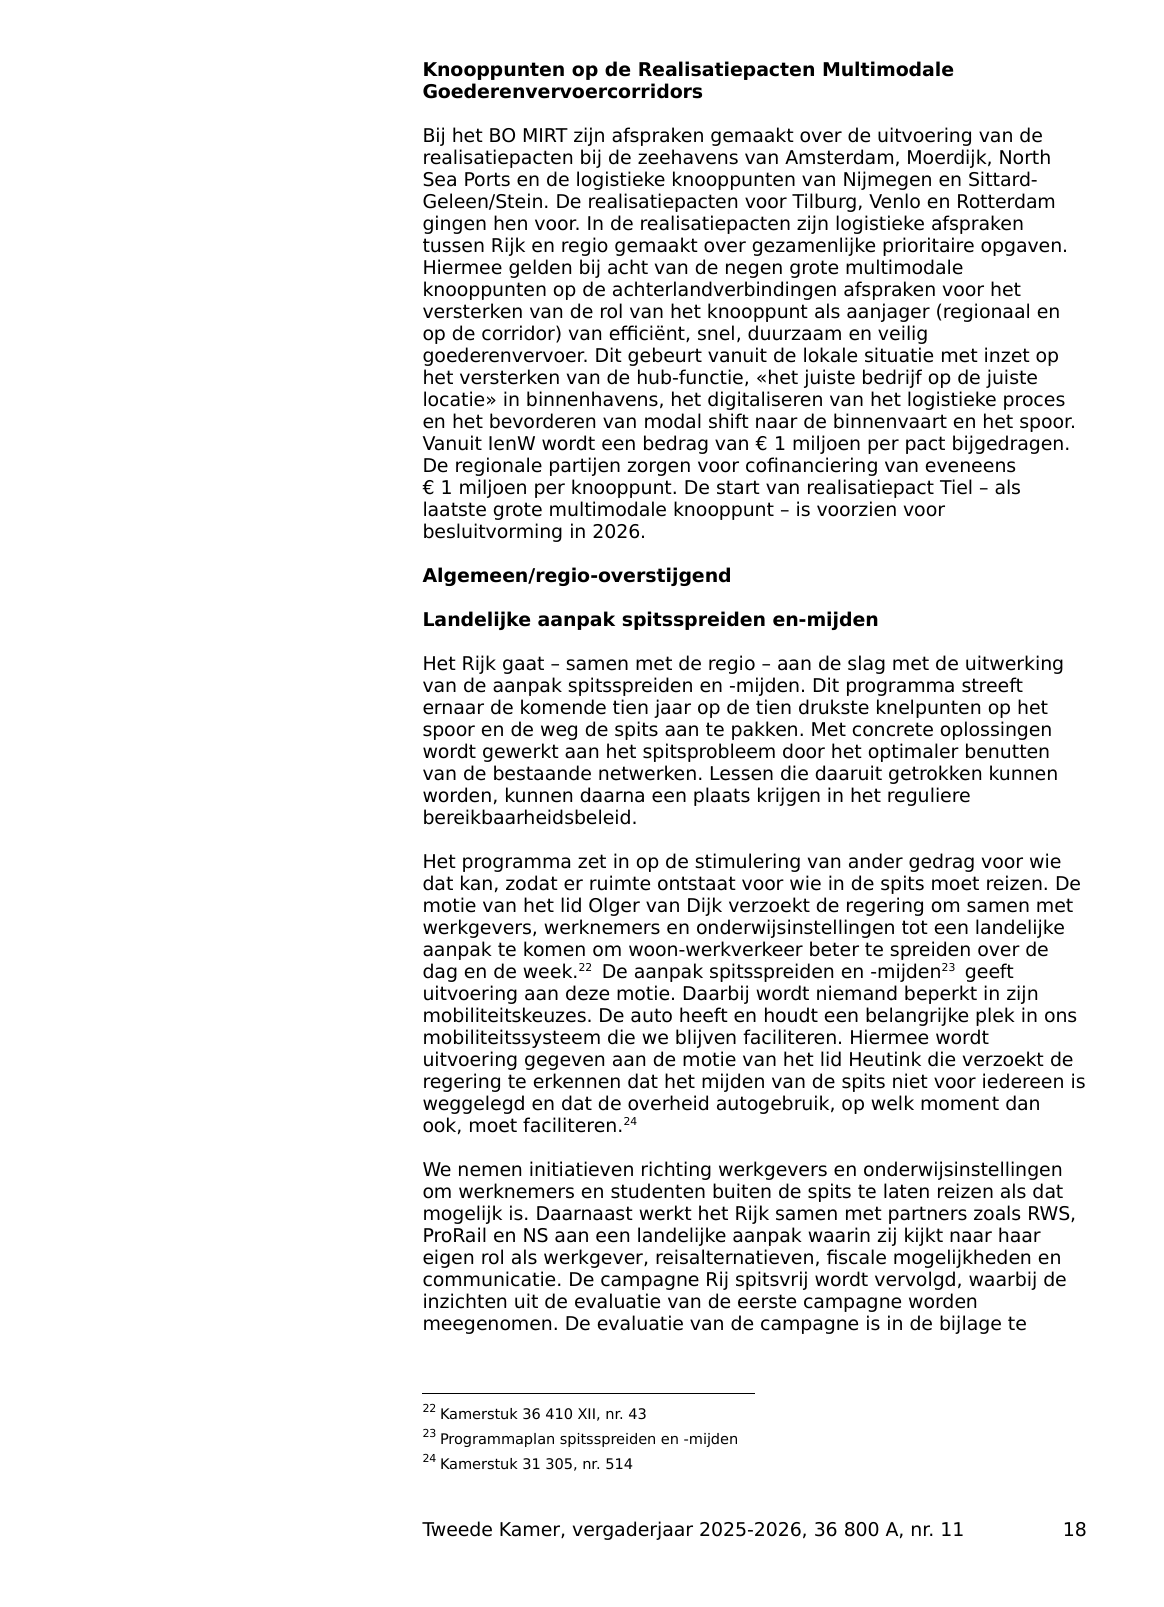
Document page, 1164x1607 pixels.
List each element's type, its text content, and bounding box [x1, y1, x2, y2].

text Kamerstuk 31 305, nr. 514 [422, 1452, 1087, 1474]
text Het Rijk gaat – samen met de regio – aan de slag met de uitwerking van de aanpak spitsspreiden en -mijden. Dit programma streeft ernaar de komende tien jaar op de tien drukste knelpunten op het spoor en de weg de spits aan te pakken. Met concrete oplossingen wordt gewerkt aan het spitsprobleem door het optimaler benutten van de bestaande netwerken. Lessen die daaruit getrokken kunnen worden, kunnen daarna een plaats krijgen in het reguliere bereikbaarheidsbeleid. [422, 653, 1087, 829]
text We nemen initiatieven richting werkgevers en onderwijsinstellingen om werknemers en studenten buiten de spits te laten reizen als dat mogelijk is. Daarnaast werkt het Rijk samen met partners zoals RWS, ProRail en NS aan een landelijke aanpak waarin zij kijkt naar haar eigen rol als werkgever, reisalternatieven, fiscale mogelijkheden en communicatie. De campagne Rij spitsvrij wordt vervolgd, waarbij de inzichten uit de evaluatie van de eerste campagne worden meegenomen. De evaluatie van de campagne is in de bijlage te [422, 1159, 1087, 1335]
text Kamerstuk 36 410 XII, nr. 43 [422, 1402, 1087, 1424]
text Programmaplan spitsspreiden en -mijden [422, 1427, 1087, 1449]
subtitle Knooppunten op de Realisatiepacten Multimodale Goederenvervoercorridors [422, 59, 1087, 103]
text Het programma zet in op de stimulering van ander gedrag voor wie dat kan, zodat er ruimte ontstaat voor wie in de spits moet reizen. De motie van het lid Olger van Dijk verzoekt de regering om samen met werkgevers, werknemers en onderwijsinstellingen tot een landelijke aanpak te komen om woon-werkverkeer beter te spreiden over de dag en de week. De aanpak spitsspreiden en -mijden geeft uitvoering aan deze motie. Daarbij wordt niemand beperkt in zijn mobiliteitskeuzes. De auto heeft en houdt een belangrijke plek in ons mobiliteitssysteem die we blijven faciliteren. Hiermee wordt uitvoering gegeven aan de motie van het lid Heutink die verzoekt de regering te erkennen dat het mijden van de spits niet voor iedereen is weggelegd en dat de overheid autogebruik, op welk moment dan ook, moet faciliteren. [422, 851, 1087, 1137]
text Bij het BO MIRT zijn afspraken gemaakt over de uitvoering van de realisatiepacten bij de zeehavens van Amsterdam, Moerdijk, North Sea Ports en de logistieke knooppunten van Nijmegen en Sittard-Geleen/Stein. De realisatiepacten voor Tilburg, Venlo en Rotterdam gingen hen voor. In de realisatiepacten zijn logistieke afspraken tussen Rijk en regio gemaakt over gezamenlijke prioritaire opgaven. Hiermee gelden bij acht van de negen grote multimodale knooppunten op de achterlandverbindingen afspraken voor het versterken van de rol van het knooppunt als aanjager (regionaal en op de corridor) van efficiënt, snel, duurzaam en veilig goederenvervoer. Dit gebeurt vanuit de lokale situatie met inzet op het versterken van de hub-functie, «het juiste bedrijf op de juiste locatie» in binnenhavens, het digitaliseren van het logistieke proces en het bevorderen van modal shift naar de binnenvaart en het spoor. Vanuit IenW wordt een bedrag van € 1 miljoen per pact bijgedragen. De regionale partijen zorgen voor cofinanciering van eveneens € 1 miljoen per knooppunt. De start van realisatiepact Tiel – als laatste grote multimodale knooppunt – is voorzien voor besluitvorming in 2026. [422, 125, 1087, 543]
subtitle Algemeen/regio-overstijgend [422, 565, 1087, 587]
subtitle Landelijke aanpak spitsspreiden en-mijden [422, 609, 1087, 631]
